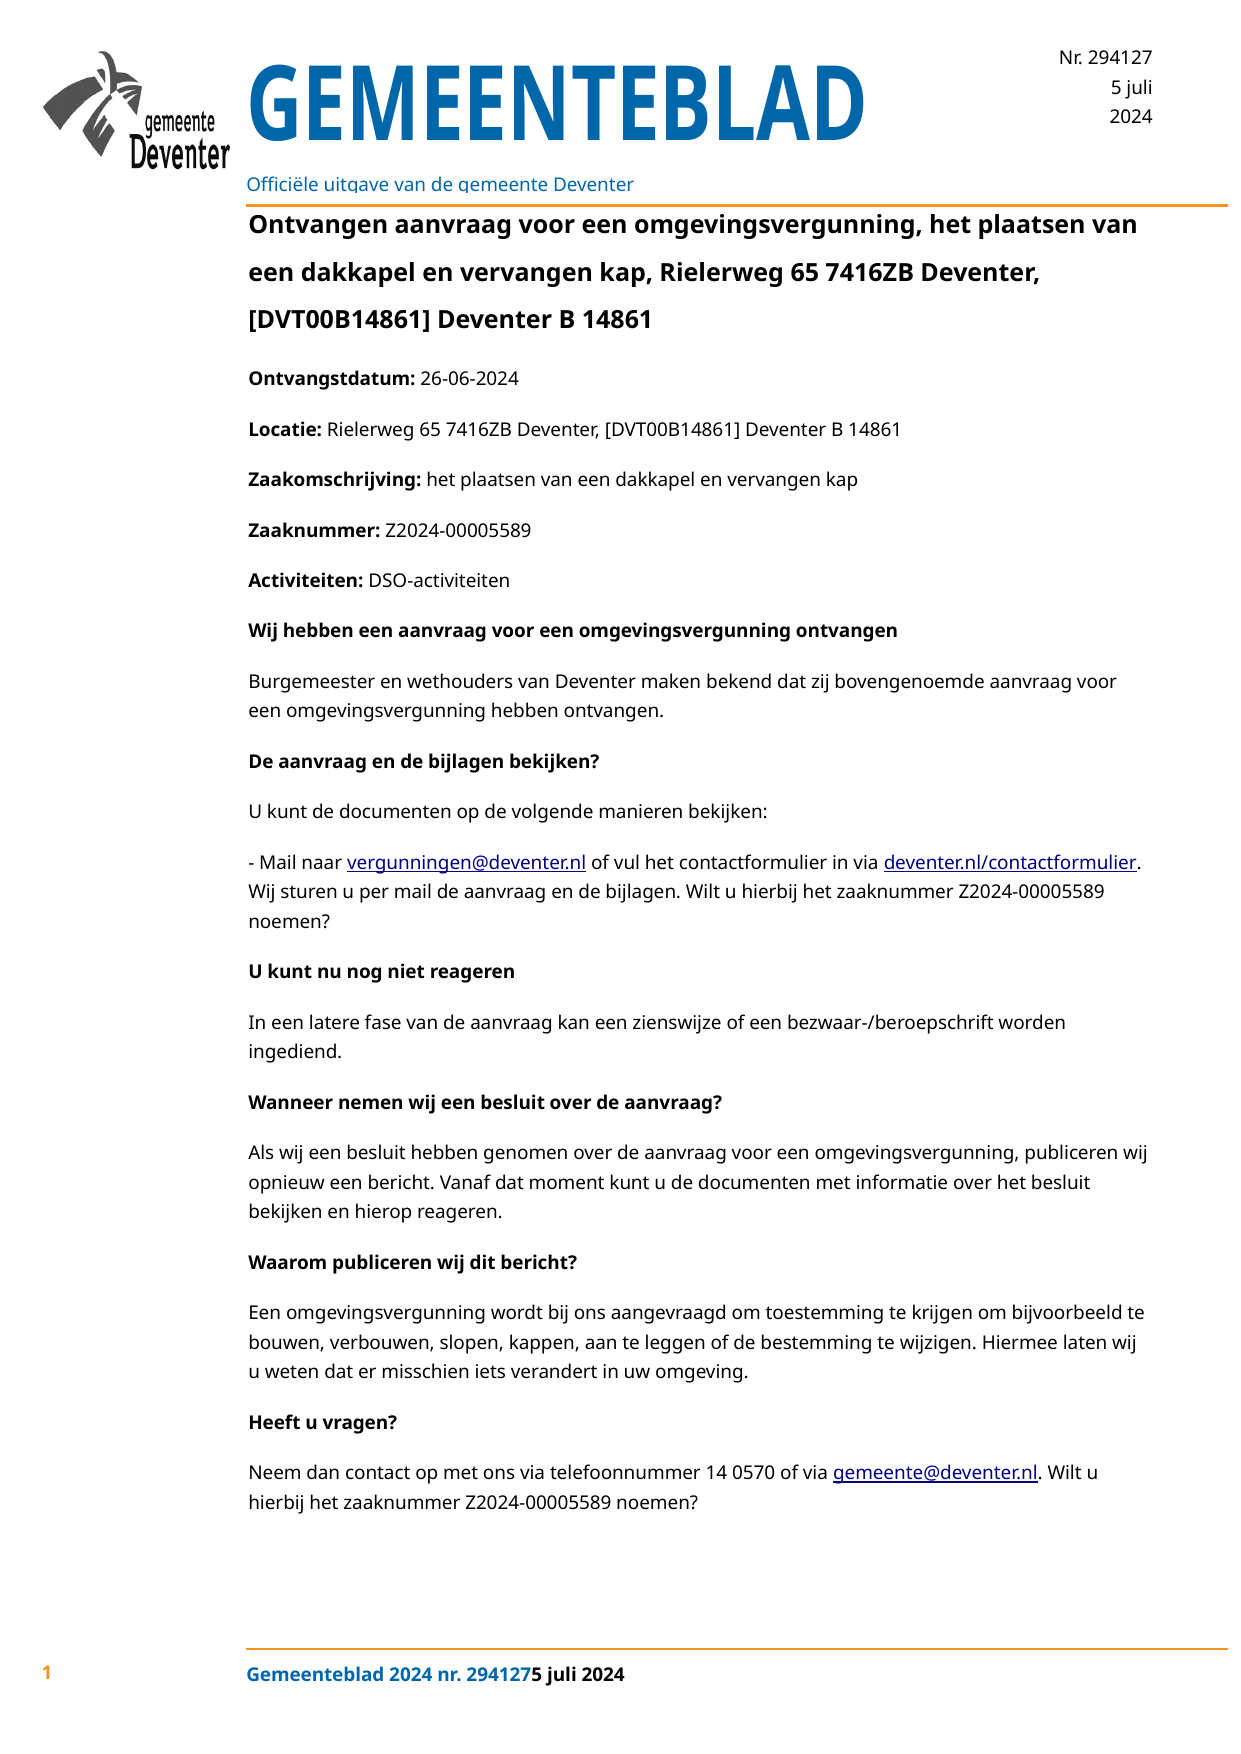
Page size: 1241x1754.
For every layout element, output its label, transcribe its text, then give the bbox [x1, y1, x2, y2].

text Activiteiten: DSO-activiteiten [248, 567, 1152, 593]
text De aanvraag en de bijlagen bekijken? [248, 748, 1152, 774]
text Heeft u vragen? [248, 1409, 1152, 1434]
text Ontvangstdatum: 26-06-2024 [248, 366, 1152, 391]
text Zaaknummer: Z2024-00005589 [248, 517, 1152, 542]
picture [41, 47, 231, 172]
text U kunt nu nog niet reageren [248, 958, 1152, 984]
text Zaakomschrijving: het plaatsen van een dakkapel en vervangen kap [248, 466, 1152, 492]
text Ontvangen aanvraag voor een omgevingsvergunning, het plaatsen van een dakkapel en vervangen kap, Rielerweg 65 7416ZB Deventer, [DVT00B14861] Deventer B 14861 [248, 207, 1152, 336]
text Wanneer nemen wij een besluit over de aanvraag? [248, 1089, 1152, 1114]
text Wij hebben een aanvraag voor een omgevingsvergunning ontvangen [248, 618, 1152, 643]
text Neem dan contact op met ons via telefoonnummer 14 0570 of via gemeente@deventer.nl. Wilt u hierbij het zaaknummer Z2024-00005589 noemen? [248, 1459, 1152, 1514]
text In een latere fase van de aanvraag kan een zienswijze of een bezwaar-/beroepschrift worden ingediend. [248, 1009, 1152, 1064]
text Burgemeester en wethouders van Deventer maken bekend dat zij bovengenoemde aanvraag voor een omgevingsvergunning hebben ontvangen. [248, 668, 1152, 723]
text Waarom publiceren wij dit bericht? [248, 1249, 1152, 1274]
text - Mail naar vergunningen@deventer.nl of vul het contactformulier in via deventer.nl/contactformulier. Wij sturen u per mail de aanvraag en de bijlagen. Wilt u hierbij het zaaknummer Z2024-00005589 noemen? [248, 849, 1152, 934]
text Een omgevingsvergunning wordt bij ons aangevraagd om toestemming te krijgen om bijvoorbeeld te bouwen, verbouwen, slopen, kappen, aan te leggen of de bestemming te wijzigen. Hiermee laten wij u weten dat er misschien iets verandert in uw omgeving. [248, 1299, 1152, 1384]
text Locatie: Rielerweg 65 7416ZB Deventer, [DVT00B14861] Deventer B 14861 [248, 416, 1152, 442]
text Als wij een besluit hebben genomen over de aanvraag voor een omgevingsvergunning, publiceren wij opnieuw een bericht. Vanaf dat moment kunt u de documenten met informatie over het besluit bekijken en hierop reageren. [248, 1139, 1152, 1224]
text U kunt de documenten op de volgende manieren bekijken: [248, 798, 1152, 824]
